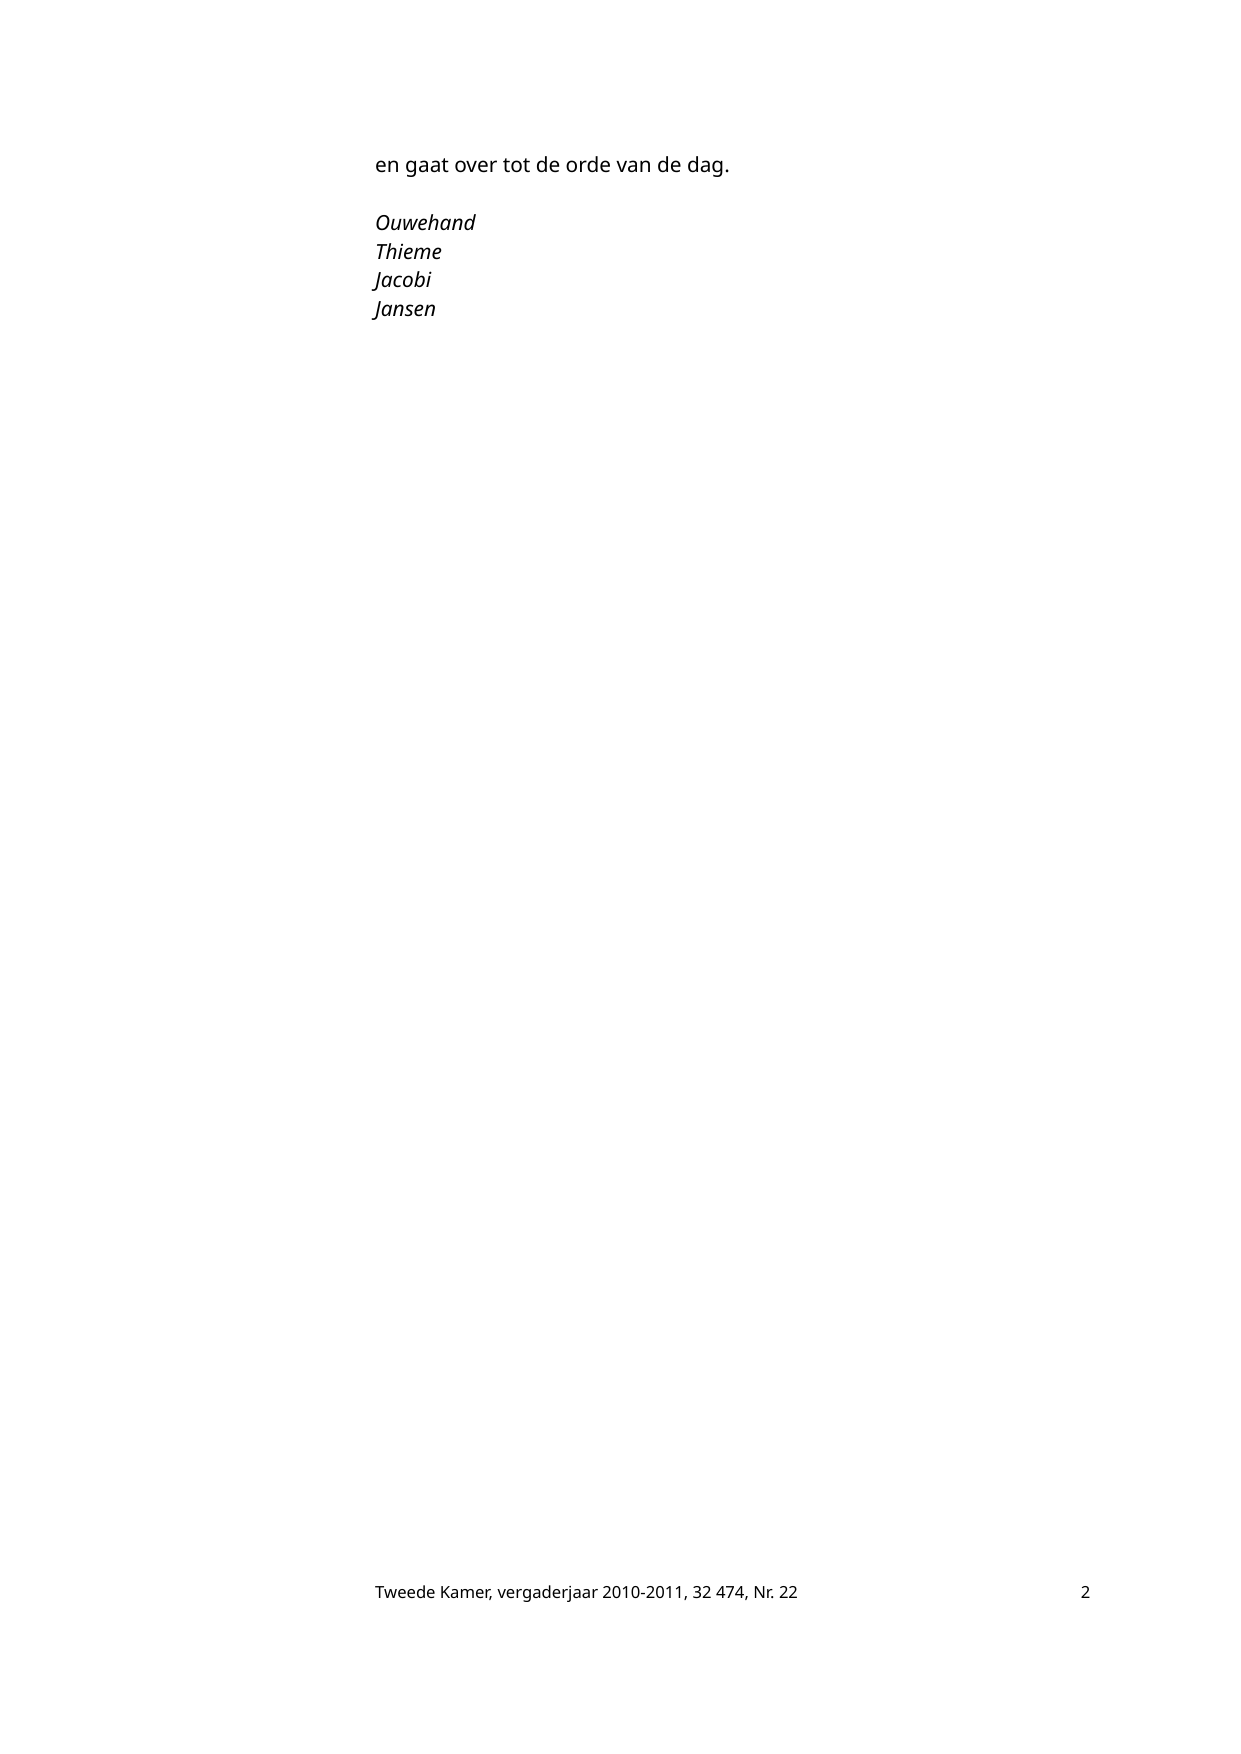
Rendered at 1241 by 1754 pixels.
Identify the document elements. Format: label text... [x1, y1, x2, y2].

text Jansen [375, 294, 1090, 322]
text Thieme [375, 237, 1090, 265]
text Ouwehand [375, 208, 1090, 237]
text Jacobi [375, 265, 1090, 294]
text en gaat over tot de orde van de dag. [375, 150, 1090, 178]
